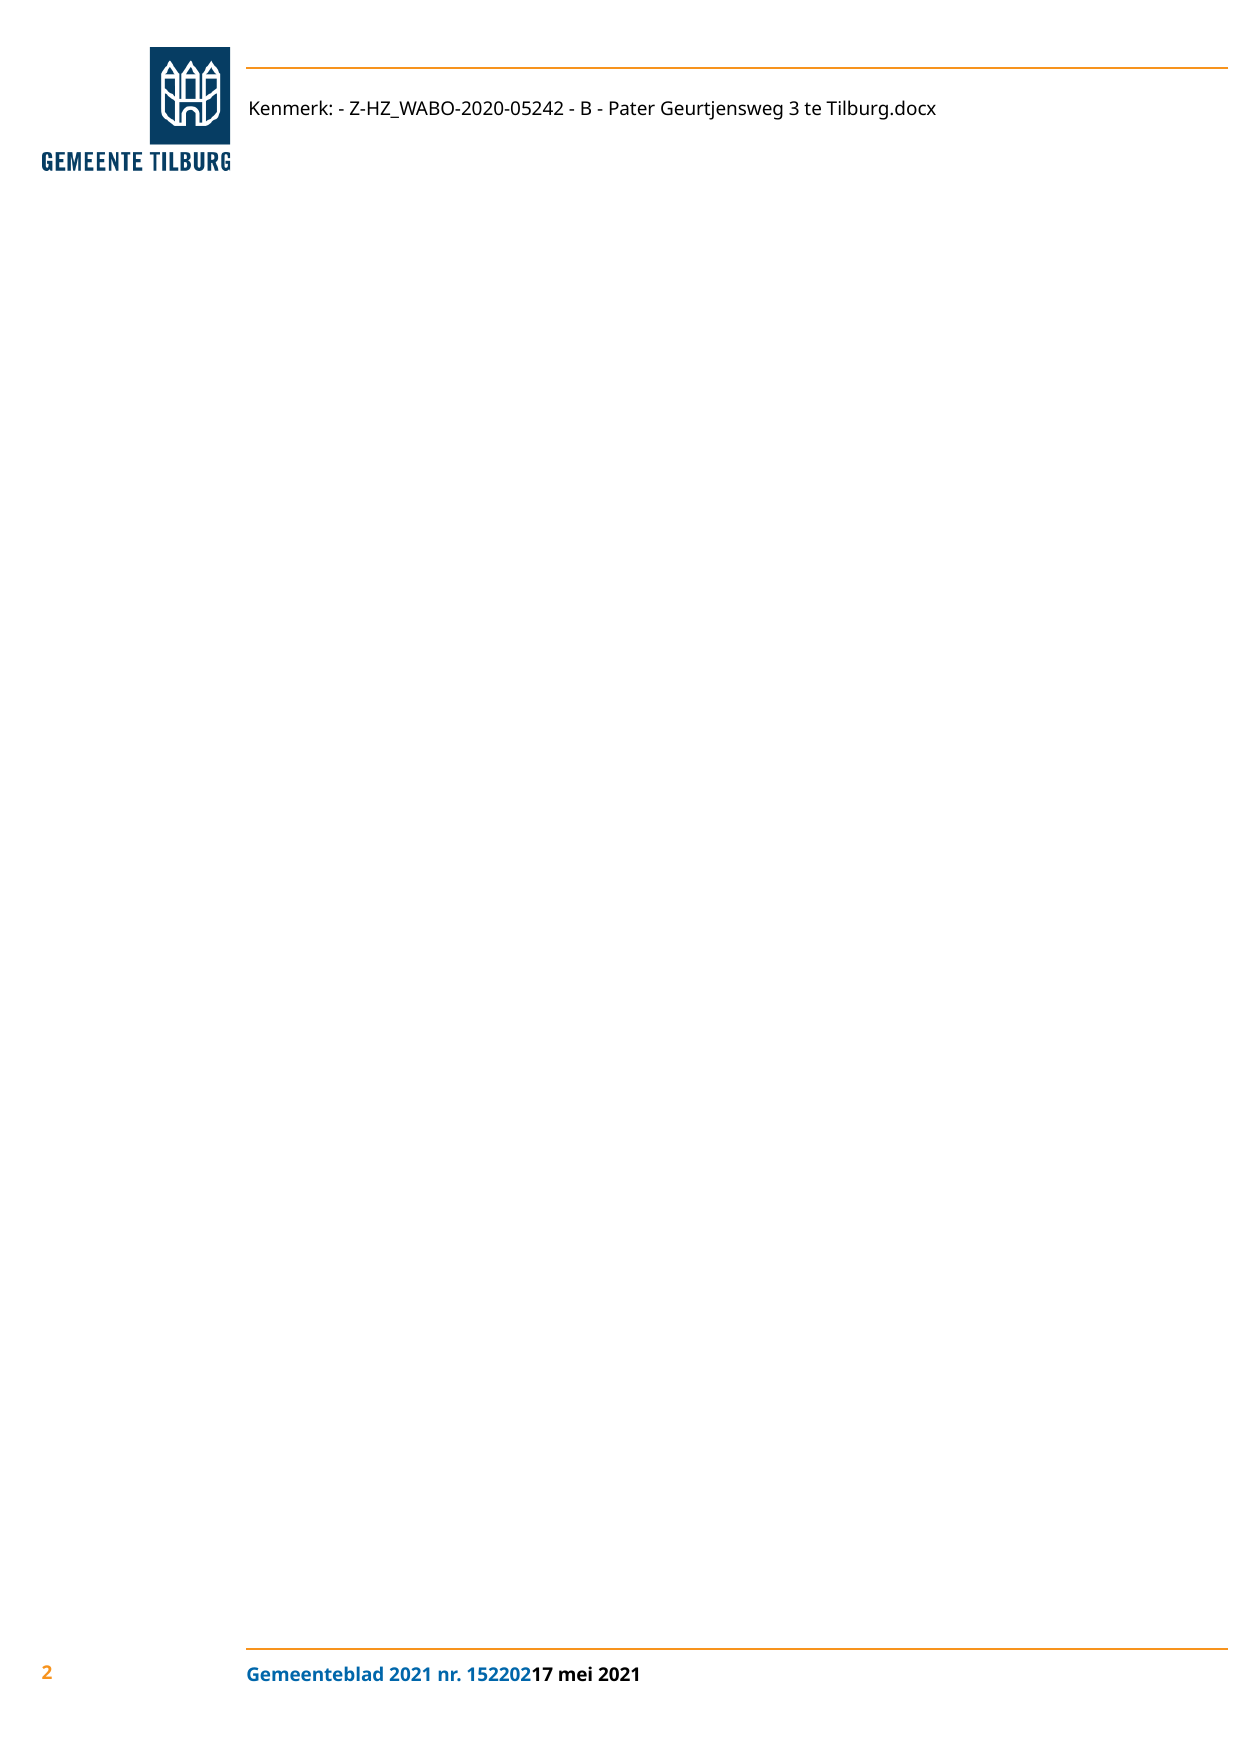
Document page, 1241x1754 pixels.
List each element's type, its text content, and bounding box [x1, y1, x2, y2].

picture [41, 47, 231, 172]
text Kenmerk: - Z-HZ_WABO-2020-05242 - B - Pater Geurtjensweg 3 te Tilburg.docx [248, 95, 1152, 121]
